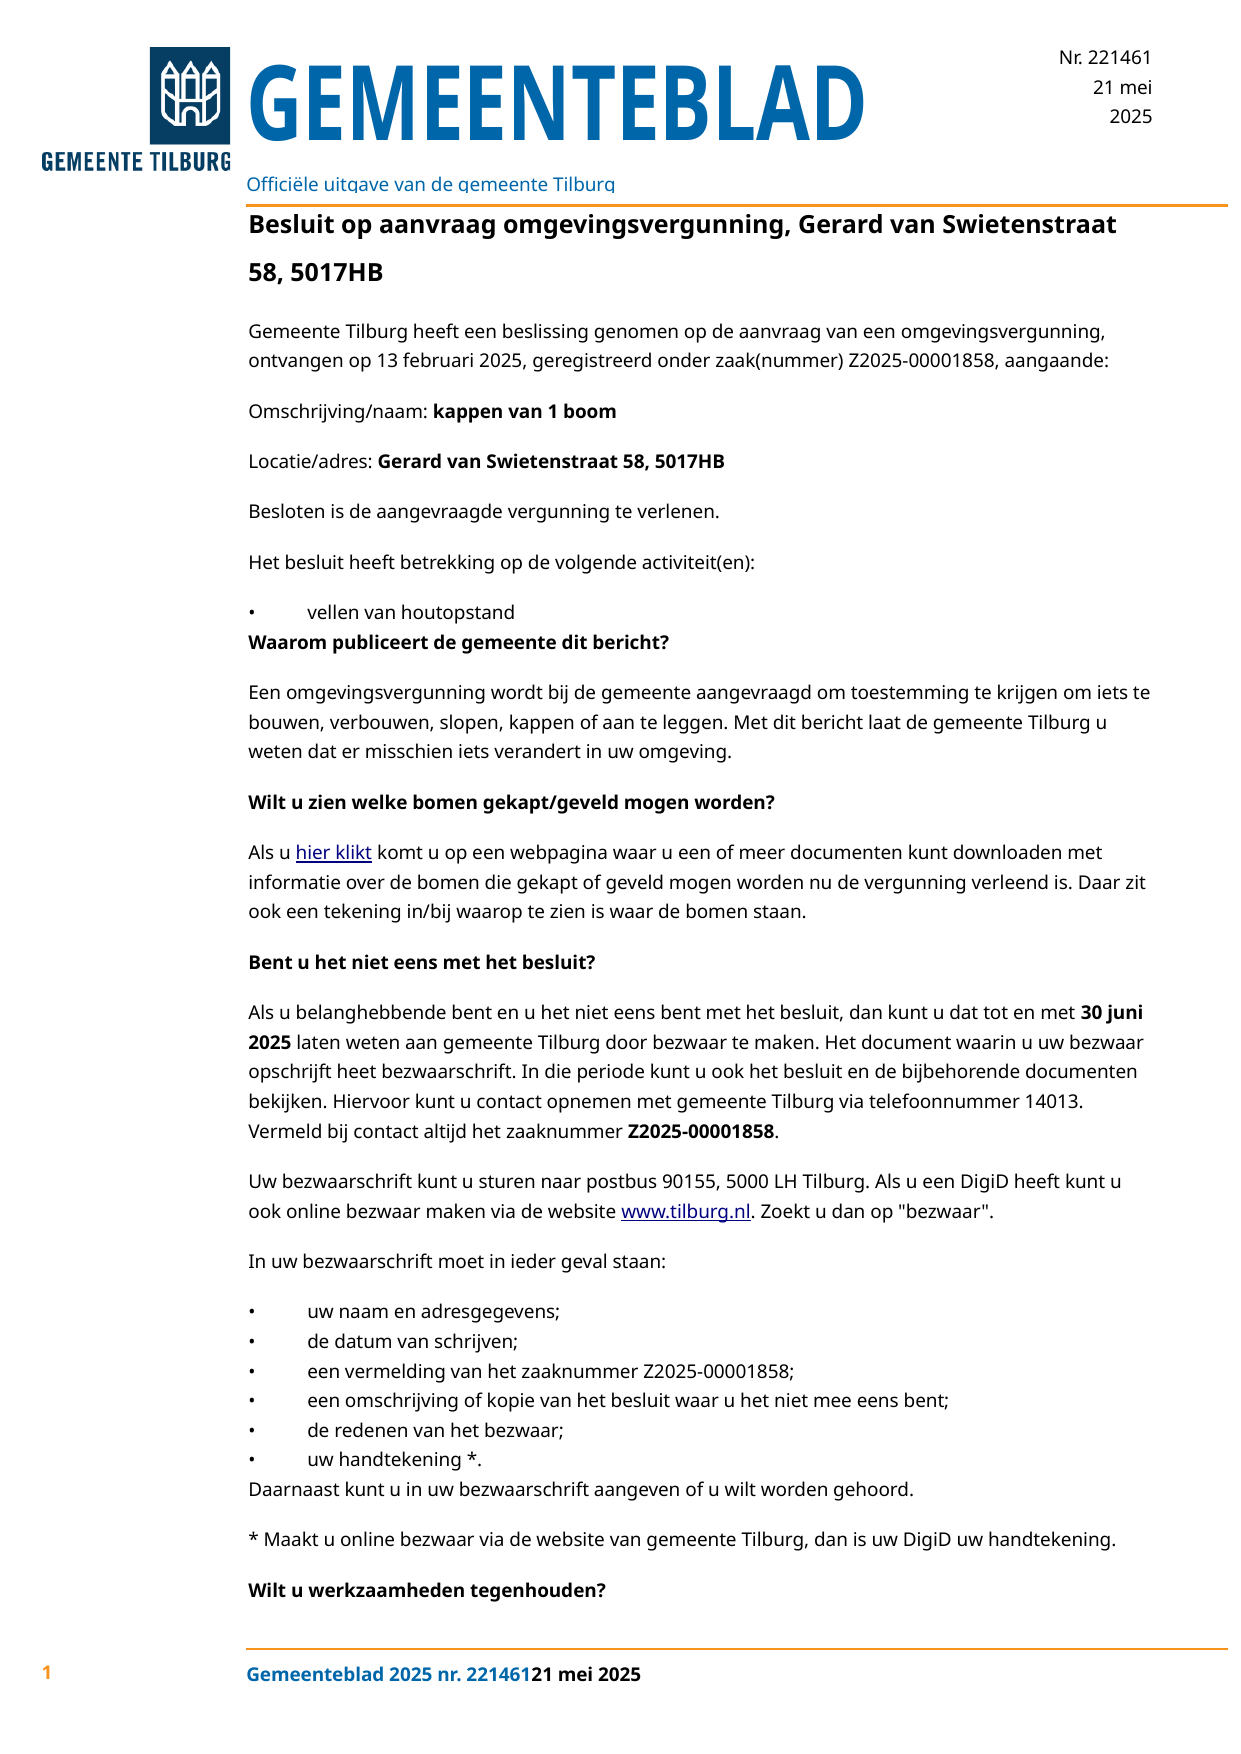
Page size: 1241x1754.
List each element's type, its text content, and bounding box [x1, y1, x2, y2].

picture [41, 47, 231, 172]
text Besloten is de aangevraagde vergunning te verlenen. [248, 499, 1152, 524]
text Het besluit heeft betrekking op de volgende activiteit(en): [248, 549, 1152, 575]
text Locatie/adres: Gerard van Swietenstraat 58, 5017HB [248, 448, 1152, 474]
text Wilt u werkzaamheden tegenhouden? [248, 1577, 1152, 1603]
list de redenen van het bezwaar; [248, 1417, 1152, 1443]
text * Maakt u online bezwaar via de website van gemeente Tilburg, dan is uw DigiD uw handtekening. [248, 1527, 1152, 1552]
list vellen van houtopstand [248, 599, 1152, 625]
list uw handtekening *. [248, 1447, 1152, 1472]
list een omschrijving of kopie van het besluit waar u het niet mee eens bent; [248, 1387, 1152, 1413]
text Uw bezwaarschrift kunt u sturen naar postbus 90155, 5000 LH Tilburg. Als u een DigiD heeft kunt u ook online bezwaar maken via de website www.tilburg.nl. Zoekt u dan op "bezwaar". [248, 1168, 1152, 1224]
text Daarnaast kunt u in uw bezwaarschrift aangeven of u wilt worden gehoord. [248, 1476, 1152, 1502]
list een vermelding van het zaaknummer Z2025-00001858; [248, 1358, 1152, 1384]
text Waarom publiceert de gemeente dit bericht? [248, 629, 1152, 655]
text Gemeente Tilburg heeft een beslissing genomen op de aanvraag van een omgevingsvergunning, ontvangen op 13 februari 2025, geregistreerd onder zaak(nummer) Z2025-00001858, aangaande: [248, 318, 1152, 373]
text Besluit op aanvraag omgevingsvergunning, Gerard van Swietenstraat 58, 5017HB [248, 207, 1152, 288]
text Omschrijving/naam: kappen van 1 boom [248, 398, 1152, 424]
text Wilt u zien welke bomen gekapt/geveld mogen worden? [248, 789, 1152, 815]
list de datum van schrijven; [248, 1328, 1152, 1354]
text Als u belanghebbende bent en u het niet eens bent met het besluit, dan kunt u dat tot en met 30 juni 2025 laten weten aan gemeente Tilburg door bezwaar te maken. Het document waarin u uw bezwaar opschrijft heet bezwaarschrift. In die periode kunt u ook het besluit en de bijbehorende documenten bekijken. Hiervoor kunt u contact opnemen met gemeente Tilburg via telefoonnummer 14013. Vermeld bij contact altijd het zaaknummer Z2025-00001858. [248, 999, 1152, 1144]
list uw naam en adresgegevens; [248, 1299, 1152, 1324]
text Als u hier klikt komt u op een webpagina waar u een of meer documenten kunt downloaden met informatie over de bomen die gekapt of geveld mogen worden nu de vergunning verleend is. Daar zit ook een tekening in/bij waarop te zien is waar de bomen staan. [248, 839, 1152, 924]
text In uw bezwaarschrift moet in ieder geval staan: [248, 1248, 1152, 1274]
text Bent u het niet eens met het besluit? [248, 949, 1152, 975]
text Een omgevingsvergunning wordt bij de gemeente aangevraagd om toestemming te krijgen om iets te bouwen, verbouwen, slopen, kappen of aan te leggen. Met dit bericht laat de gemeente Tilburg u weten dat er misschien iets verandert in uw omgeving. [248, 679, 1152, 764]
